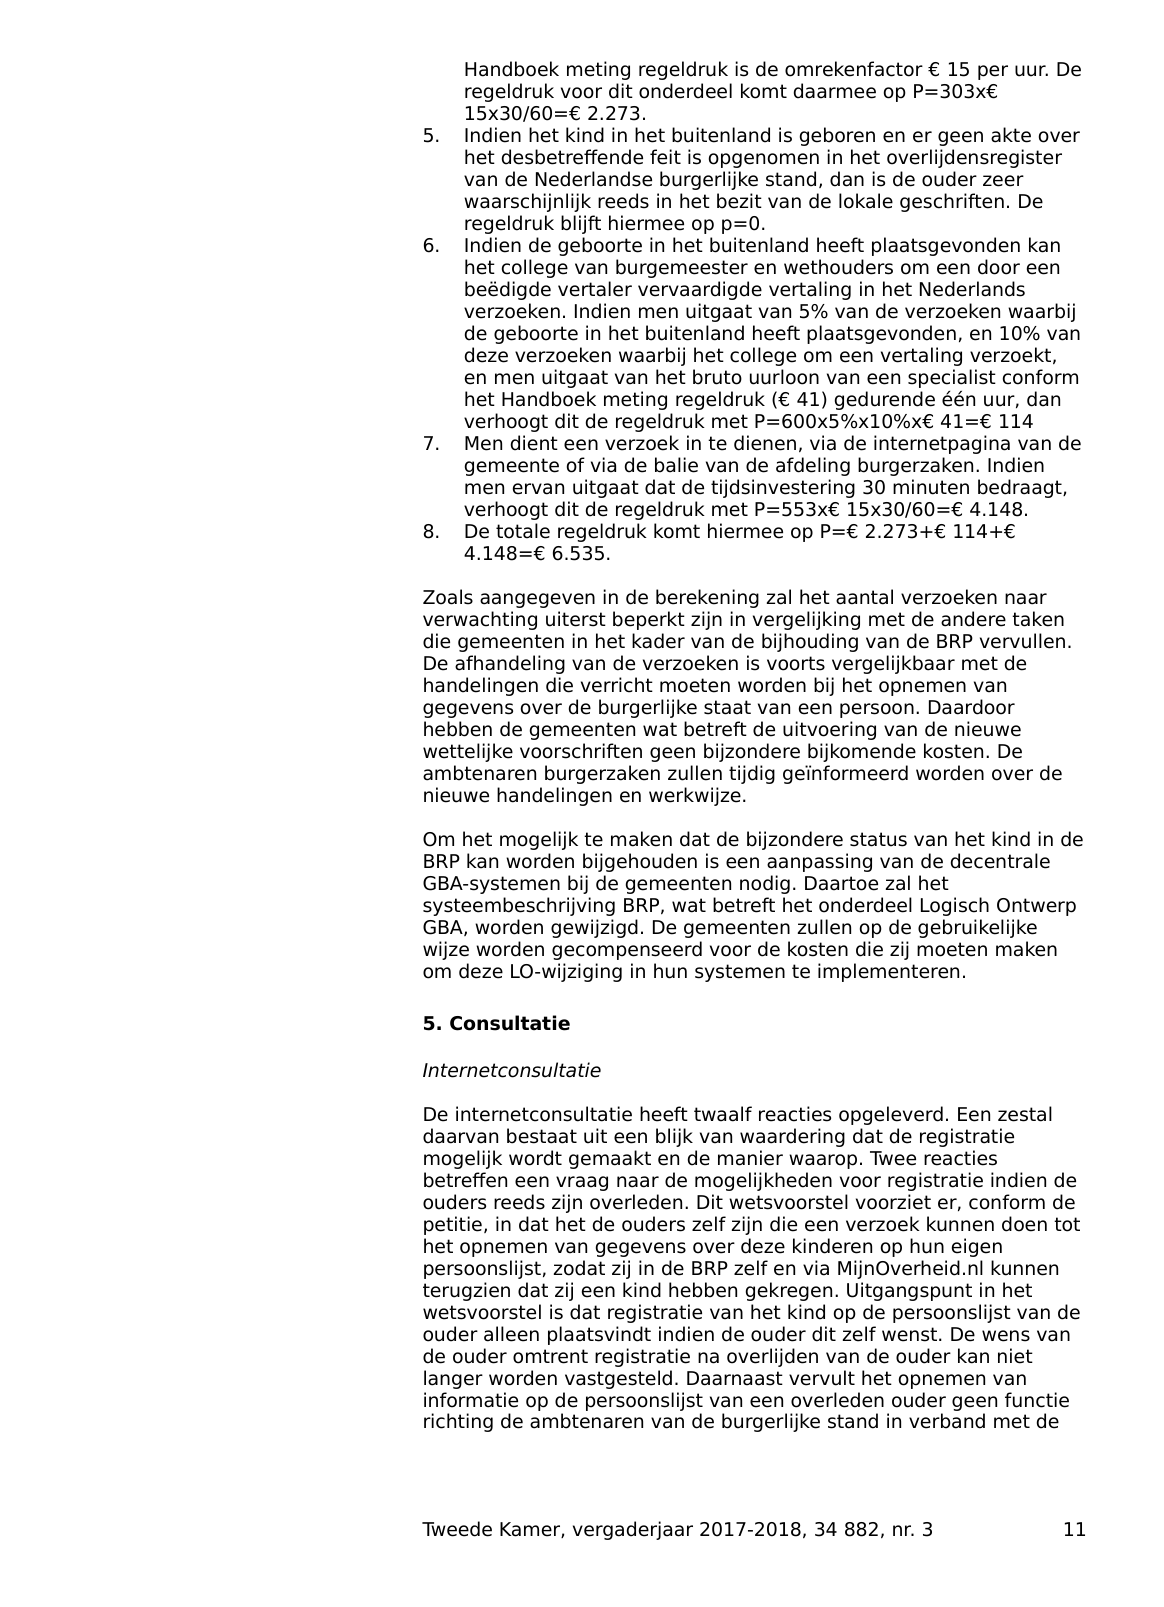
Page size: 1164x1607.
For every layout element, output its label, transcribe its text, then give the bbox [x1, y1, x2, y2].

text 6. Indien de geboorte in het buitenland heeft plaatsgevonden kan het college van burgemeester en wethouders om een door een beëdigde vertaler vervaardigde vertaling in het Nederlands verzoeken. Indien men uitgaat van 5% van de verzoeken waarbij de geboorte in het buitenland heeft plaatsgevonden, en 10% van deze verzoeken waarbij het college om een vertaling verzoekt, en men uitgaat van het bruto uurloon van een specialist conform het Handboek meting regeldruk (€ 41) gedurende één uur, dan verhoogt dit de regeldruk met P=600x5%x10%x€ 41=€ 114 [422, 235, 1087, 433]
text 8. De totale regeldruk komt hiermee op P=€ 2.273+€ 114+€ 4.148=€ 6.535. [422, 521, 1087, 564]
text 5. Indien het kind in het buitenland is geboren en er geen akte over het desbetreffende feit is opgenomen in het overlijdensregister van de Nederlandse burgerlijke stand, dan is de ouder zeer waarschijnlijk reeds in het bezit van de lokale geschriften. De regeldruk blijft hiermee op p=0. [422, 125, 1087, 235]
text De internetconsultatie heeft twaalf reacties opgeleverd. Een zestal daarvan bestaat uit een blijk van waardering dat de registratie mogelijk wordt gemaakt en de manier waarop. Twee reacties betreffen een vraag naar de mogelijkheden voor registratie indien de ouders reeds zijn overleden. Dit wetsvoorstel voorziet er, conform de petitie, in dat het de ouders zelf zijn die een verzoek kunnen doen tot het opnemen van gegevens over deze kinderen op hun eigen persoonslijst, zodat zij in de BRP zelf en via MijnOverheid.nl kunnen terugzien dat zij een kind hebben gekregen. Uitgangspunt in het wetsvoorstel is dat registratie van het kind op de persoonslijst van de ouder alleen plaatsvindt indien de ouder dit zelf wenst. De wens van de ouder omtrent registratie na overlijden van de ouder kan niet langer worden vastgesteld. Daarnaast vervult het opnemen van informatie op de persoonslijst van een overleden ouder geen functie richting de ambtenaren van de burgerlijke stand in verband met de [422, 1104, 1087, 1433]
text 7. Men dient een verzoek in te dienen, via de internetpagina van de gemeente of via de balie van de afdeling burgerzaken. Indien men ervan uitgaat dat de tijdsinvestering 30 minuten bedraagt, verhoogt dit de regeldruk met P=553x€ 15x30/60=€ 4.148. [422, 433, 1087, 521]
subtitle Internetconsultatie [422, 1059, 1087, 1082]
text Handboek meting regeldruk is de omrekenfactor € 15 per uur. De regeldruk voor dit onderdeel komt daarmee op P=303x€ 15x30/60=€ 2.273. [422, 59, 1087, 125]
subtitle 5. Consultatie [422, 1013, 1087, 1034]
text Zoals aangegeven in de berekening zal het aantal verzoeken naar verwachting uiterst beperkt zijn in vergelijking met de andere taken die gemeenten in het kader van de bijhouding van de BRP vervullen. De afhandeling van de verzoeken is voorts vergelijkbaar met de handelingen die verricht moeten worden bij het opnemen van gegevens over de burgerlijke staat van een persoon. Daardoor hebben de gemeenten wat betreft de uitvoering van de nieuwe wettelijke voorschriften geen bijzondere bijkomende kosten. De ambtenaren burgerzaken zullen tijdig geïnformeerd worden over de nieuwe handelingen en werkwijze. [422, 587, 1087, 807]
text Om het mogelijk te maken dat de bijzondere status van het kind in de BRP kan worden bijgehouden is een aanpassing van de decentrale GBA-systemen bij de gemeenten nodig. Daartoe zal het systeembeschrijving BRP, wat betreft het onderdeel Logisch Ontwerp GBA, worden gewijzigd. De gemeenten zullen op de gebruikelijke wijze worden gecompenseerd voor de kosten die zij moeten maken om deze LO-wijziging in hun systemen te implementeren. [422, 829, 1087, 983]
